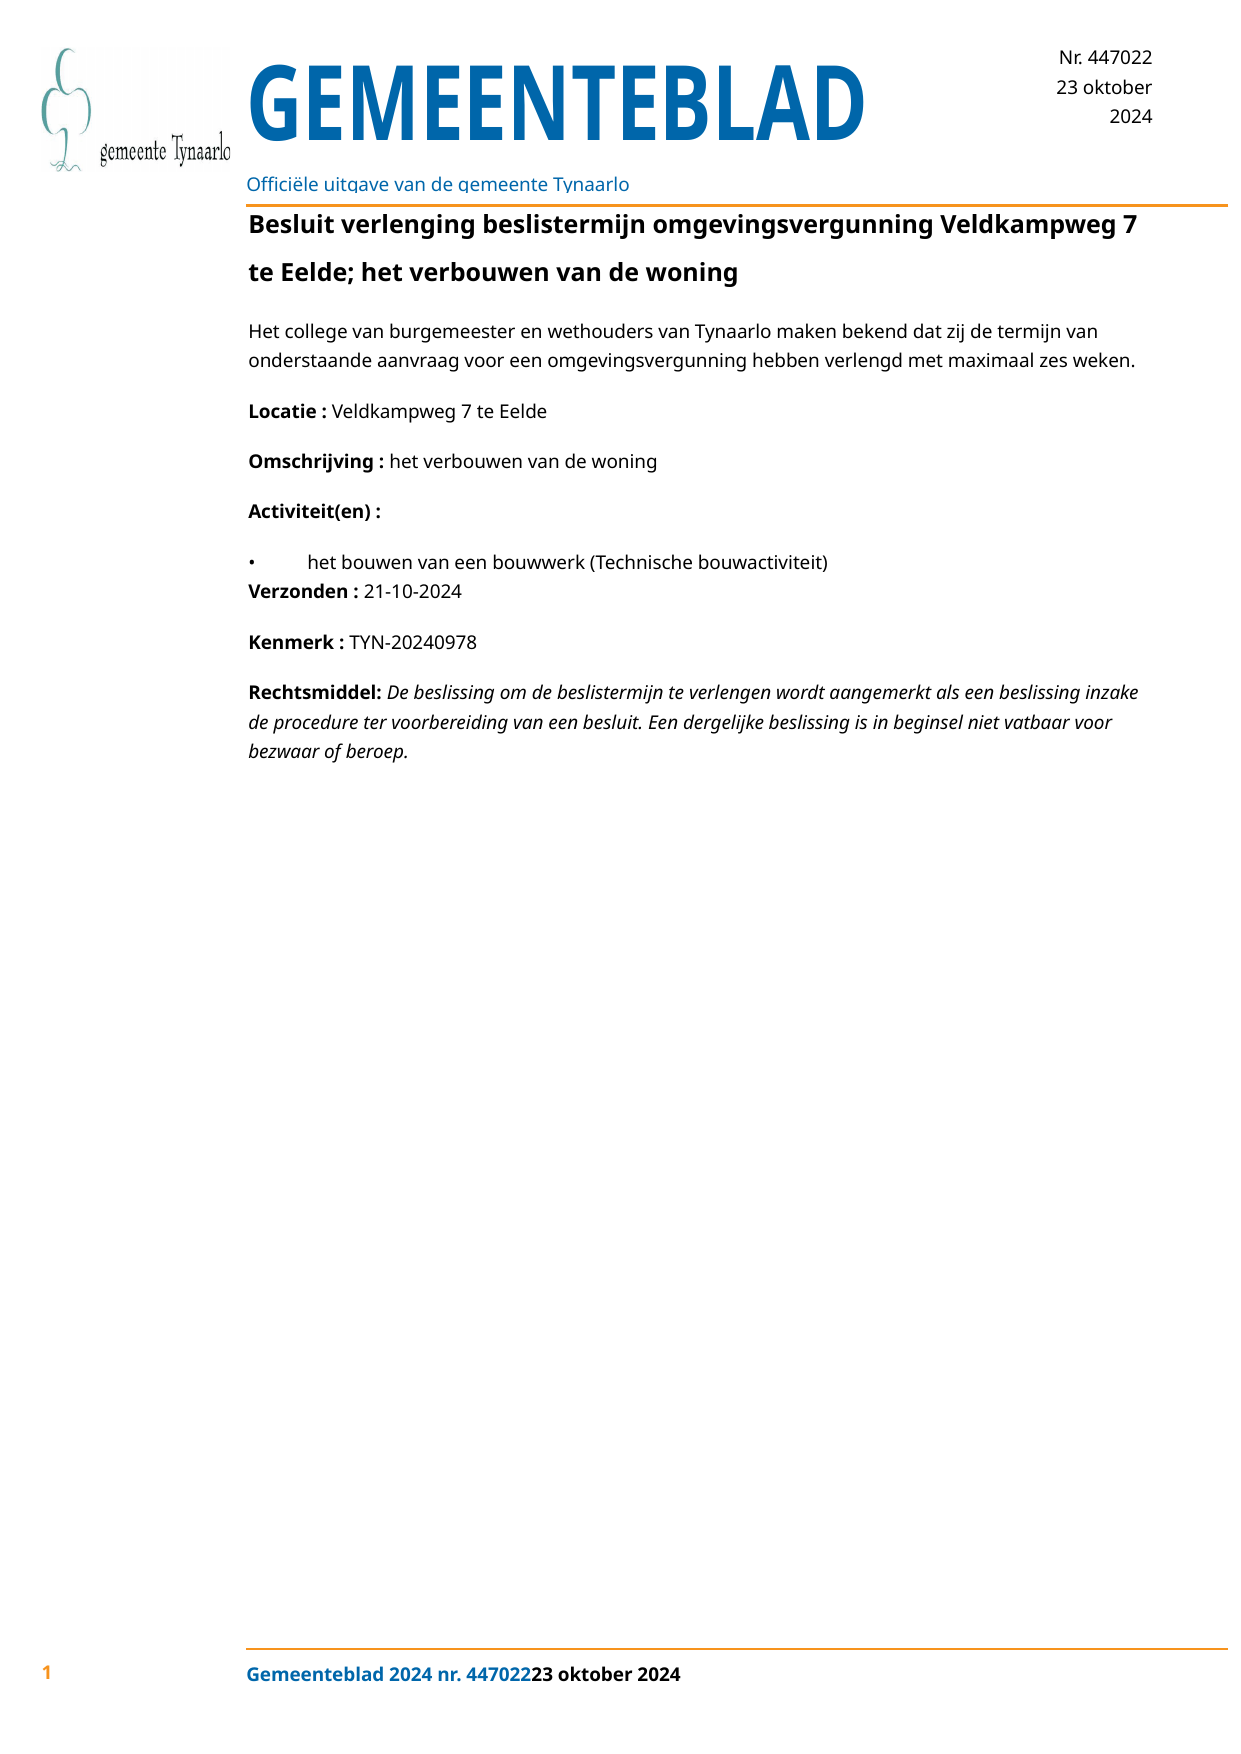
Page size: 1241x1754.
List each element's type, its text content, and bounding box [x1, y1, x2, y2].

text Verzonden : 21-10-2024 [248, 579, 1152, 604]
text Activiteit(en) : [248, 499, 1152, 524]
text Locatie : Veldkampweg 7 te Eelde [248, 398, 1152, 424]
text Kenmerk : TYN-20240978 [248, 629, 1152, 655]
text Besluit verlenging beslistermijn omgevingsvergunning Veldkampweg 7 te Eelde; het verbouwen van de woning [248, 207, 1152, 288]
list het bouwen van een bouwwerk (Technische bouwactiviteit) [248, 549, 1152, 575]
text Het college van burgemeester en wethouders van Tynaarlo maken bekend dat zij de termijn van onderstaande aanvraag voor een omgevingsvergunning hebben verlengd met maximaal zes weken. [248, 318, 1152, 373]
picture [41, 47, 231, 172]
text Rechtsmiddel: De beslissing om de beslistermijn te verlengen wordt aangemerkt als een beslissing inzake de procedure ter voorbereiding van een besluit. Een dergelijke beslissing is in beginsel niet vatbaar voor bezwaar of beroep. [248, 679, 1152, 764]
text Omschrijving : het verbouwen van de woning [248, 448, 1152, 474]
